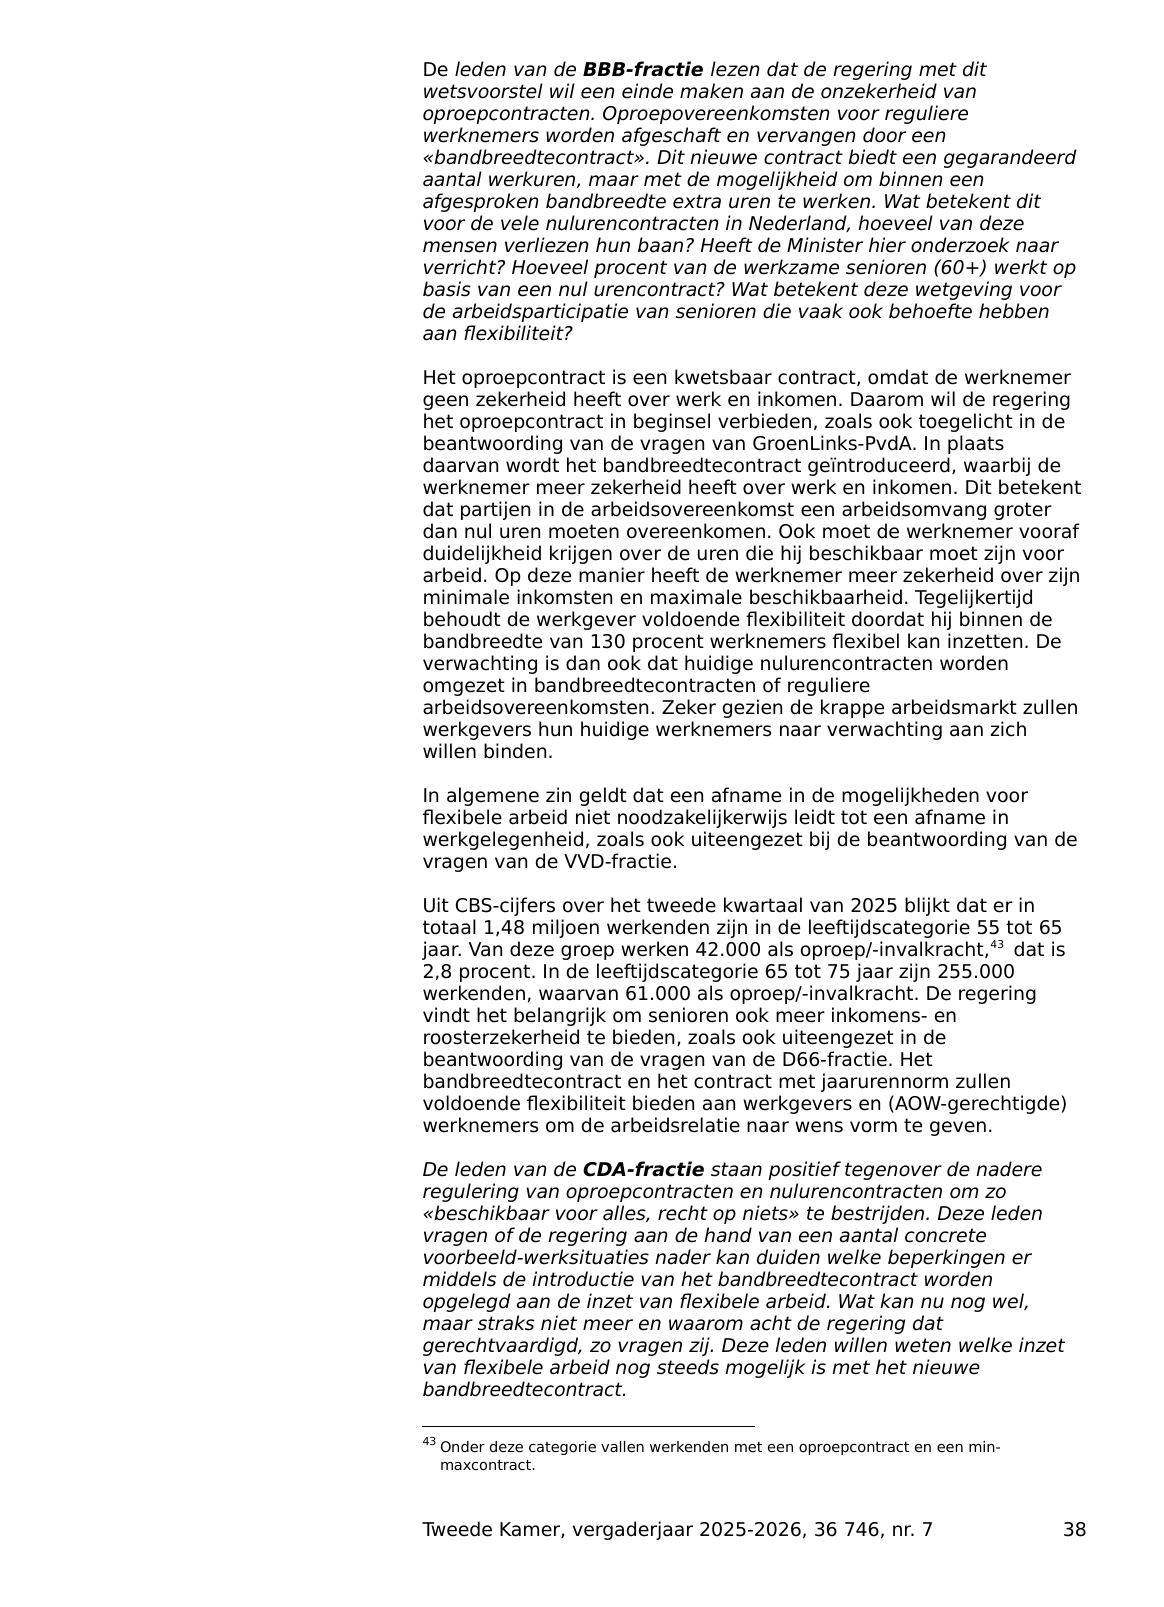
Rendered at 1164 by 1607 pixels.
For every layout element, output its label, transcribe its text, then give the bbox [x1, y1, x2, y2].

text De leden van de CDA-fractie staan positief tegenover de nadere regulering van oproepcontracten en nulurencontracten om zo «beschikbaar voor alles, recht op niets» te bestrijden. Deze leden vragen of de regering aan de hand van een aantal concrete voorbeeld-werksituaties nader kan duiden welke beperkingen er middels de introductie van het bandbreedtecontract worden opgelegd aan de inzet van flexibele arbeid. Wat kan nu nog wel, maar straks niet meer en waarom acht de regering dat gerechtvaardigd, zo vragen zij. Deze leden willen weten welke inzet van flexibele arbeid nog steeds mogelijk is met het nieuwe bandbreedtecontract. [422, 1159, 1087, 1401]
text In algemene zin geldt dat een afname in de mogelijkheden voor flexibele arbeid niet noodzakelijkerwijs leidt tot een afname in werkgelegenheid, zoals ook uiteengezet bij de beantwoording van de vragen van de VVD-fractie. [422, 785, 1087, 873]
text Uit CBS-cijfers over het tweede kwartaal van 2025 blijkt dat er in totaal 1,48 miljoen werkenden zijn in de leeftijdscategorie 55 tot 65 jaar. Van deze groep werken 42.000 als oproep/-invalkracht, dat is 2,8 procent. In de leeftijdscategorie 65 tot 75 jaar zijn 255.000 werkenden, waarvan 61.000 als oproep/-invalkracht. De regering vindt het belangrijk om senioren ook meer inkomens- en roosterzekerheid te bieden, zoals ook uiteengezet in de beantwoording van de vragen van de D66-fractie. Het bandbreedtecontract en het contract met jaarurennorm zullen voldoende flexibiliteit bieden aan werkgevers en (AOW-gerechtigde) werknemers om de arbeidsrelatie naar wens vorm te geven. [422, 895, 1087, 1137]
text De leden van de BBB-fractie lezen dat de regering met dit wetsvoorstel wil een einde maken aan de onzekerheid van oproepcontracten. Oproepovereenkomsten voor reguliere werknemers worden afgeschaft en vervangen door een «bandbreedtecontract». Dit nieuwe contract biedt een gegarandeerd aantal werkuren, maar met de mogelijkheid om binnen een afgesproken bandbreedte extra uren te werken. Wat betekent dit voor de vele nulurencontracten in Nederland, hoeveel van deze mensen verliezen hun baan? Heeft de Minister hier onderzoek naar verricht? Hoeveel procent van de werkzame senioren (60+) werkt op basis van een nul urencontract? Wat betekent deze wetgeving voor de arbeidsparticipatie van senioren die vaak ook behoefte hebben aan flexibiliteit? [422, 59, 1087, 345]
text Het oproepcontract is een kwetsbaar contract, omdat de werknemer geen zekerheid heeft over werk en inkomen. Daarom wil de regering het oproepcontract in beginsel verbieden, zoals ook toegelicht in de beantwoording van de vragen van GroenLinks-PvdA. In plaats daarvan wordt het bandbreedtecontract geïntroduceerd, waarbij de werknemer meer zekerheid heeft over werk en inkomen. Dit betekent dat partijen in de arbeidsovereenkomst een arbeidsomvang groter dan nul uren moeten overeenkomen. Ook moet de werknemer vooraf duidelijkheid krijgen over de uren die hij beschikbaar moet zijn voor arbeid. Op deze manier heeft de werknemer meer zekerheid over zijn minimale inkomsten en maximale beschikbaarheid. Tegelijkertijd behoudt de werkgever voldoende flexibiliteit doordat hij binnen de bandbreedte van 130 procent werknemers flexibel kan inzetten. De verwachting is dan ook dat huidige nulurencontracten worden omgezet in bandbreedtecontracten of reguliere arbeidsovereenkomsten. Zeker gezien de krappe arbeidsmarkt zullen werkgevers hun huidige werknemers naar verwachting aan zich willen binden. [422, 367, 1087, 763]
text Onder deze categorie vallen werkenden met een oproepcontract en een min-maxcontract. [422, 1435, 1087, 1474]
